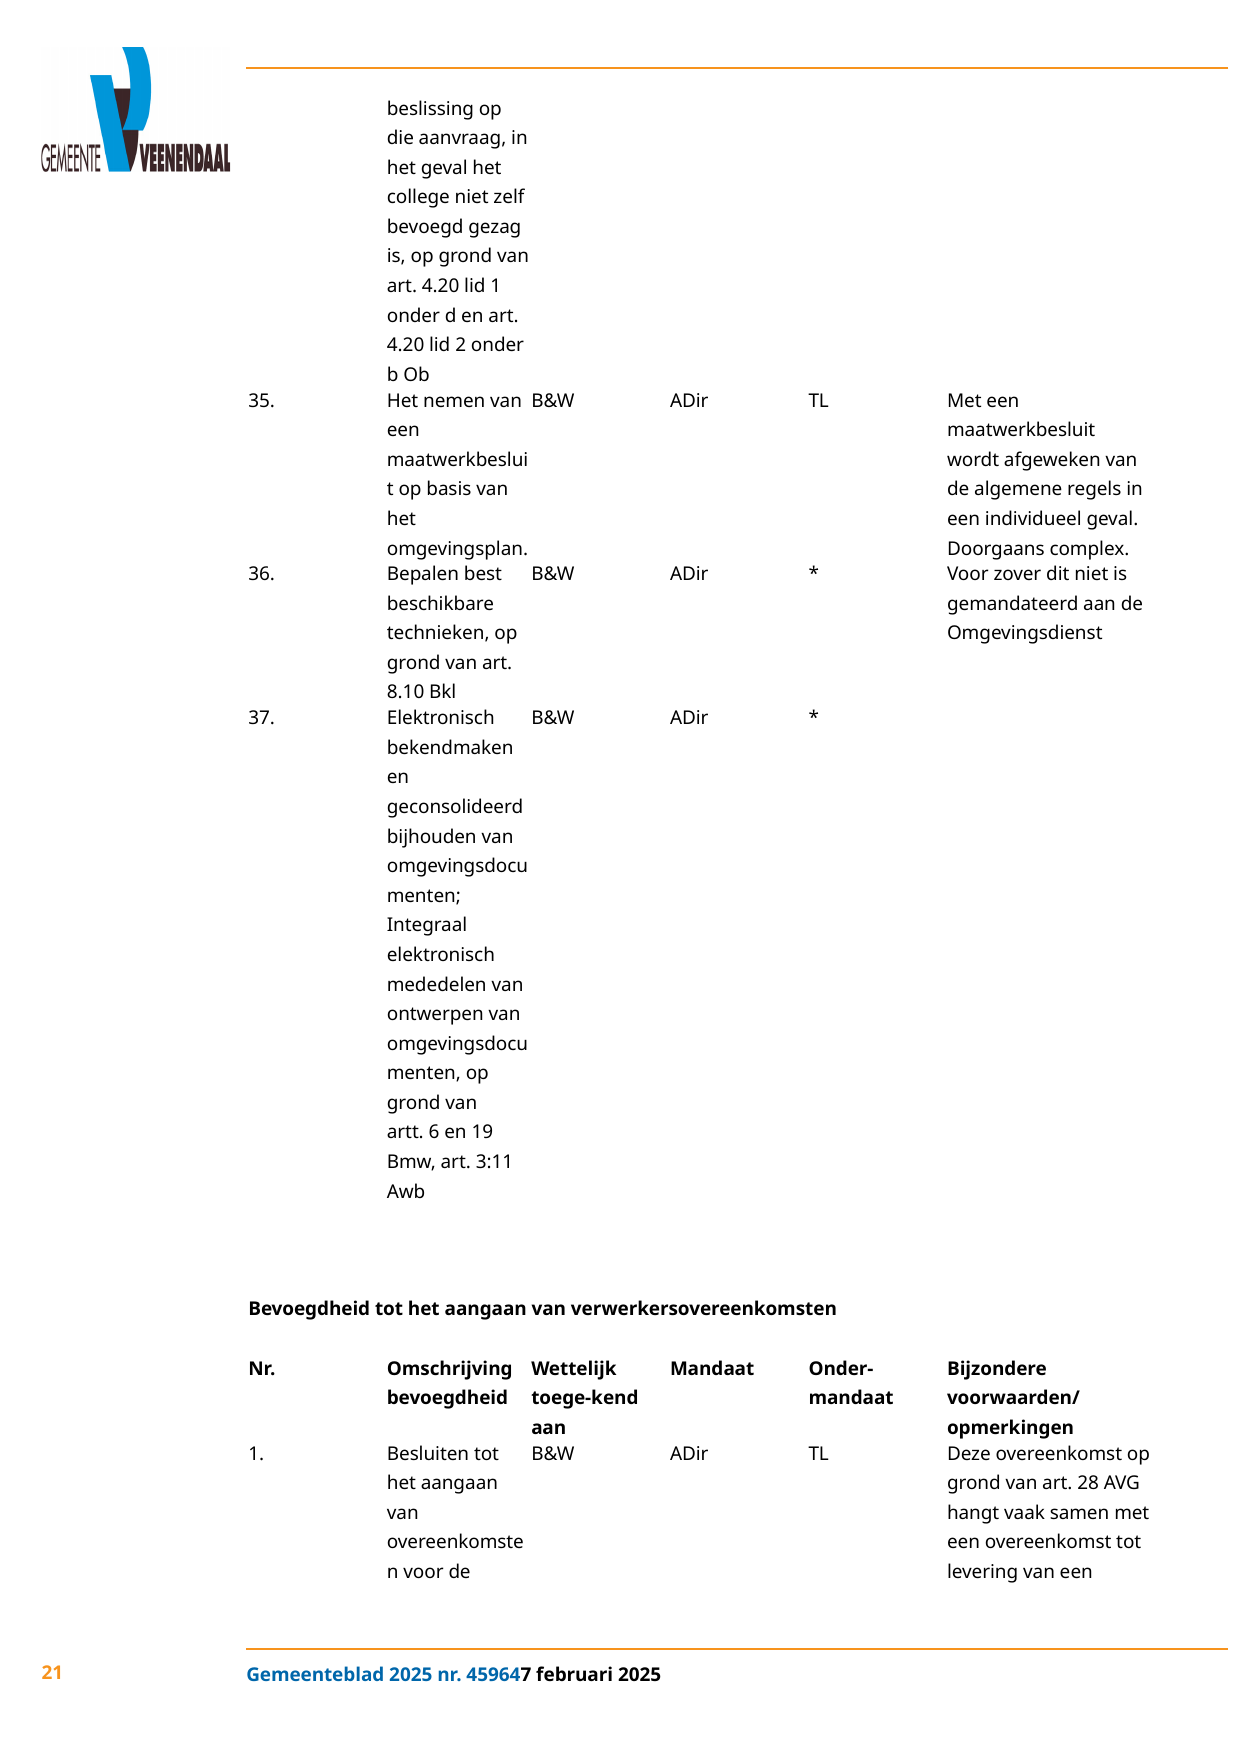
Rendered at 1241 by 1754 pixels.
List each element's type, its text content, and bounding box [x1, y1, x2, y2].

table_cell Elektronisch bekendmaken en geconsolideerd bijhouden van omgevingsdocumenten; Integraal elektronisch mededelen van ontwerpen van omgevingsdocumenten, op grond van artt. 6 en 19 Bmw, art. 3:11 Awb [387, 705, 531, 1203]
picture [41, 47, 130, 172]
table_cell [670, 95, 808, 387]
table_header Mandaat [670, 1355, 808, 1440]
table_cell Voor zover dit niet is gemandateerd aan de Omgevingsdienst [947, 560, 1152, 704]
table_cell B&W [531, 560, 670, 704]
table_header Nr. [248, 1355, 387, 1440]
table_cell ADir [670, 705, 808, 1203]
table_cell Met een maatwerkbesluit wordt afgeweken van de algemene regels in een individueel geval. Doorgaans complex. [947, 387, 1152, 560]
table_cell * [808, 560, 947, 704]
table_cell [808, 95, 947, 387]
table_header Onder-mandaat [808, 1355, 947, 1440]
table_cell [248, 95, 387, 387]
table_cell B&W [531, 705, 670, 1203]
table_cell [947, 95, 1152, 387]
table_cell B&W [531, 387, 670, 560]
table_cell 37. [248, 705, 387, 1203]
table_cell B&W [531, 1440, 670, 1584]
table_header Omschrijving bevoegdheid [387, 1355, 531, 1440]
table_cell Het nemen van een maatwerkbesluit op basis van het omgevingsplan. [387, 387, 531, 560]
table_cell beslissing op die aanvraag, in het geval het college niet zelf bevoegd gezag is, op grond van art. 4.20 lid 1 onder d en art. 4.20 lid 2 onder b Ob [387, 95, 531, 387]
table_cell TL [808, 1440, 947, 1584]
table_cell TL [808, 387, 947, 560]
table_cell ADir [670, 1440, 808, 1584]
table_cell 36. [248, 560, 387, 704]
table_cell [947, 705, 1152, 1203]
table_cell ADir [670, 387, 808, 560]
table_header Bijzondere voorwaarden/ opmerkingen [947, 1355, 1152, 1440]
table_cell 1. [248, 1440, 387, 1584]
table_cell ADir [670, 560, 808, 704]
table_cell Deze overeenkomst op grond van art. 28 AVG hangt vaak samen met een overeenkomst tot levering van een [947, 1440, 1152, 1584]
text Bevoegdheid tot het aangaan van verwerkersovereenkomsten [248, 1296, 1152, 1321]
table_header Wettelijk toege-kend aan [531, 1355, 670, 1440]
table_cell [531, 95, 670, 387]
table_cell * [808, 705, 947, 1203]
picture [123, 47, 231, 172]
table_cell Bepalen best beschikbare technieken, op grond van art. 8.10 Bkl [387, 560, 531, 704]
table_cell 35. [248, 387, 387, 560]
table_cell Besluiten tot het aangaan van overeenkomsten voor de [387, 1440, 531, 1584]
